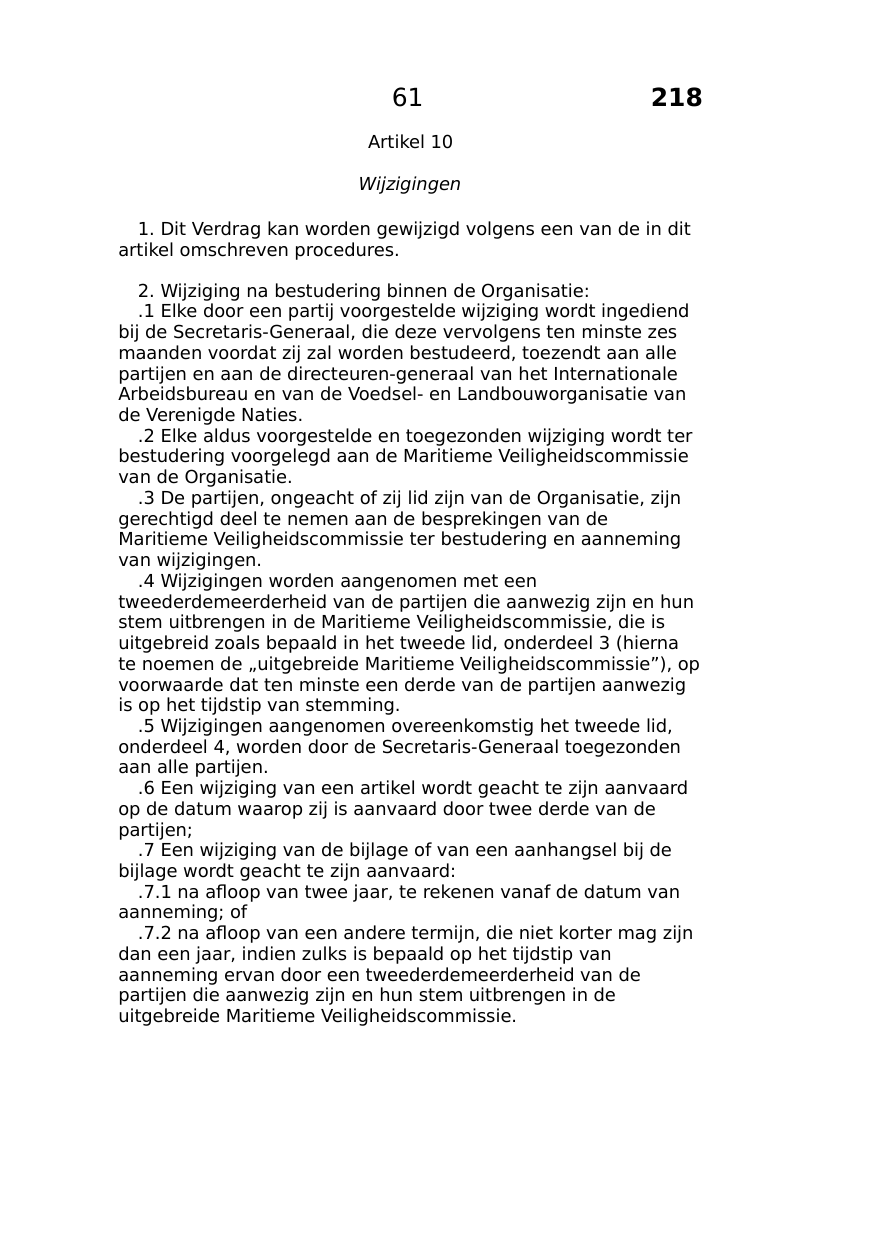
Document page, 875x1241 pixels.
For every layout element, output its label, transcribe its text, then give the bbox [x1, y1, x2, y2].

text .6 Een wijziging van een artikel wordt geacht te zijn aanvaard op de datum waarop zij is aanvaard door twee derde van de partijen; [118, 778, 703, 840]
text .4 Wijzigingen worden aangenomen met een tweederdemeerderheid van de partijen die aanwezig zijn en hun stem uitbrengen in de Maritieme Veiligheidscommissie, die is uitgebreid zoals bepaald in het tweede lid, onderdeel 3 (hierna te noemen de „uitgebreide Maritieme Veiligheidscommissie”), op voorwaarde dat ten minste een derde van de partijen aanwezig is op het tijdstip van stemming. [118, 571, 703, 716]
text 1. Dit Verdrag kan worden gewijzigd volgens een van de in dit artikel omschreven procedures. [118, 219, 703, 261]
text .7.1 na afloop van twee jaar, te rekenen vanaf de datum van aanneming; of [118, 882, 703, 923]
text .5 Wijzigingen aangenomen overeenkomstig het tweede lid, onderdeel 4, worden door de Secretaris-Generaal toegezonden aan alle partijen. [118, 716, 703, 778]
text .1 Elke door een partij voorgestelde wijziging wordt ingediend bij de Secretaris-Generaal, die deze vervolgens ten minste zes maanden voordat zij zal worden bestudeerd, toezendt aan alle partijen en aan de directeuren-generaal van het Internationale Arbeidsbureau en van de Voedsel- en Landbouworganisatie van de Verenigde Naties. [118, 301, 703, 426]
text .2 Elke aldus voorgestelde en toegezonden wijziging wordt ter bestudering voorgelegd aan de Maritieme Veiligheidscommissie van de Organisatie. [118, 426, 703, 488]
text .3 De partijen, ongeacht of zij lid zijn van de Organisatie, zijn gerechtigd deel te nemen aan de besprekingen van de Maritieme Veiligheidscommissie ter bestudering en aanneming van wijzigingen. [118, 488, 703, 571]
text .7 Een wijziging van de bijlage of van een aanhangsel bij de bijlage wordt geacht te zijn aanvaard: [118, 840, 703, 882]
subtitle Artikel 10 Wijzigingen [118, 132, 703, 194]
text .7.2 na afloop van een andere termijn, die niet korter mag zijn dan een jaar, indien zulks is bepaald op het tijdstip van aanneming ervan door een tweederdemeerderheid van de partijen die aanwezig zijn en hun stem uitbrengen in de uitgebreide Maritieme Veiligheidscommissie. [118, 923, 703, 1027]
text 2. Wijziging na bestudering binnen de Organisatie: [118, 281, 703, 301]
